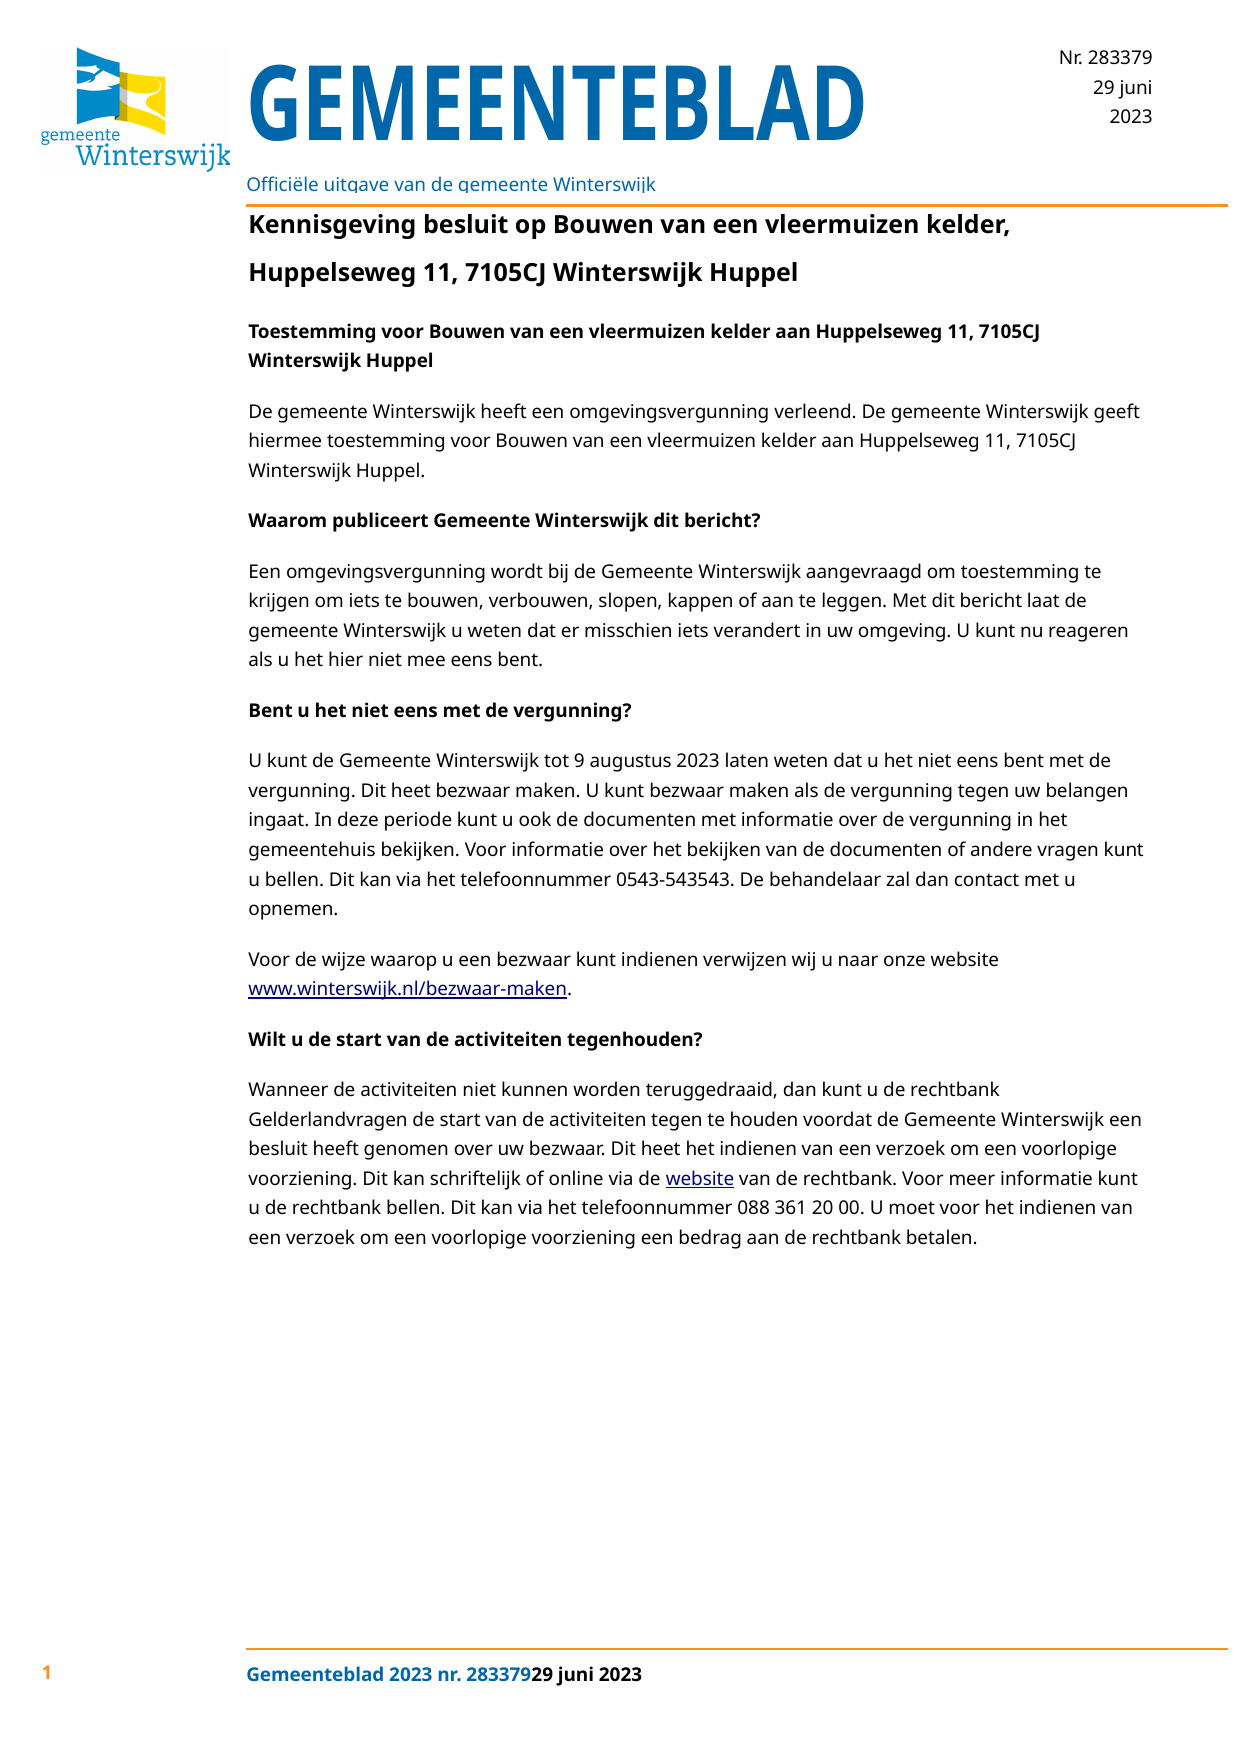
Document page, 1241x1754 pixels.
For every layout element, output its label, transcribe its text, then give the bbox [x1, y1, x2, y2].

picture [225, 153, 231, 162]
text Wanneer de activiteiten niet kunnen worden teruggedraaid, dan kunt u de rechtbank Gelderlandvragen de start van de activiteiten tegen te houden voordat de Gemeente Winterswijk een besluit heeft genomen over uw bezwaar. Dit heet het indienen van een verzoek om een voorlopige voorziening. Dit kan schriftelijk of online via de website van de rechtbank. Voor meer informatie kunt u de rechtbank bellen. Dit kan via het telefoonnummer 088 361 20 00. U moet voor het indienen van een verzoek om een voorlopige voorziening een bedrag aan de rechtbank betalen. [248, 1076, 1152, 1250]
text Bent u het niet eens met de vergunning? [248, 697, 1152, 723]
text Kennisgeving besluit op Bouwen van een vleermuizen kelder, Huppelseweg 11, 7105CJ Winterswijk Huppel [248, 207, 1152, 288]
text U kunt de Gemeente Winterswijk tot 9 augustus 2023 laten weten dat u het niet eens bent met de vergunning. Dit heet bezwaar maken. U kunt bezwaar maken als de vergunning tegen uw belangen ingaat. In deze periode kunt u ook de documenten met informatie over de vergunning in het gemeentehuis bekijken. Voor informatie over het bekijken van de documenten of andere vragen kunt u bellen. Dit kan via het telefoonnummer 0543-543543. De behandelaar zal dan contact met u opnemen. [248, 747, 1152, 921]
text Wilt u de start van de activiteiten tegenhouden? [248, 1026, 1152, 1052]
text Een omgevingsvergunning wordt bij de Gemeente Winterswijk aangevraagd om toestemming te krijgen om iets te bouwen, verbouwen, slopen, kappen of aan te leggen. Met dit bericht laat de gemeente Winterswijk u weten dat er misschien iets verandert in uw omgeving. U kunt nu reageren als u het hier niet mee eens bent. [248, 558, 1152, 672]
text Voor de wijze waarop u een bezwaar kunt indienen verwijzen wij u naar onze website www.winterswijk.nl/bezwaar-maken. [248, 946, 1152, 1001]
picture [41, 47, 231, 172]
text Toestemming voor Bouwen van een vleermuizen kelder aan Huppelseweg 11, 7105CJ Winterswijk Huppel [248, 318, 1152, 373]
text Waarom publiceert Gemeente Winterswijk dit bericht? [248, 507, 1152, 533]
text De gemeente Winterswijk heeft een omgevingsvergunning verleend. De gemeente Winterswijk geeft hiermee toestemming voor Bouwen van een vleermuizen kelder aan Huppelseweg 11, 7105CJ Winterswijk Huppel. [248, 398, 1152, 483]
